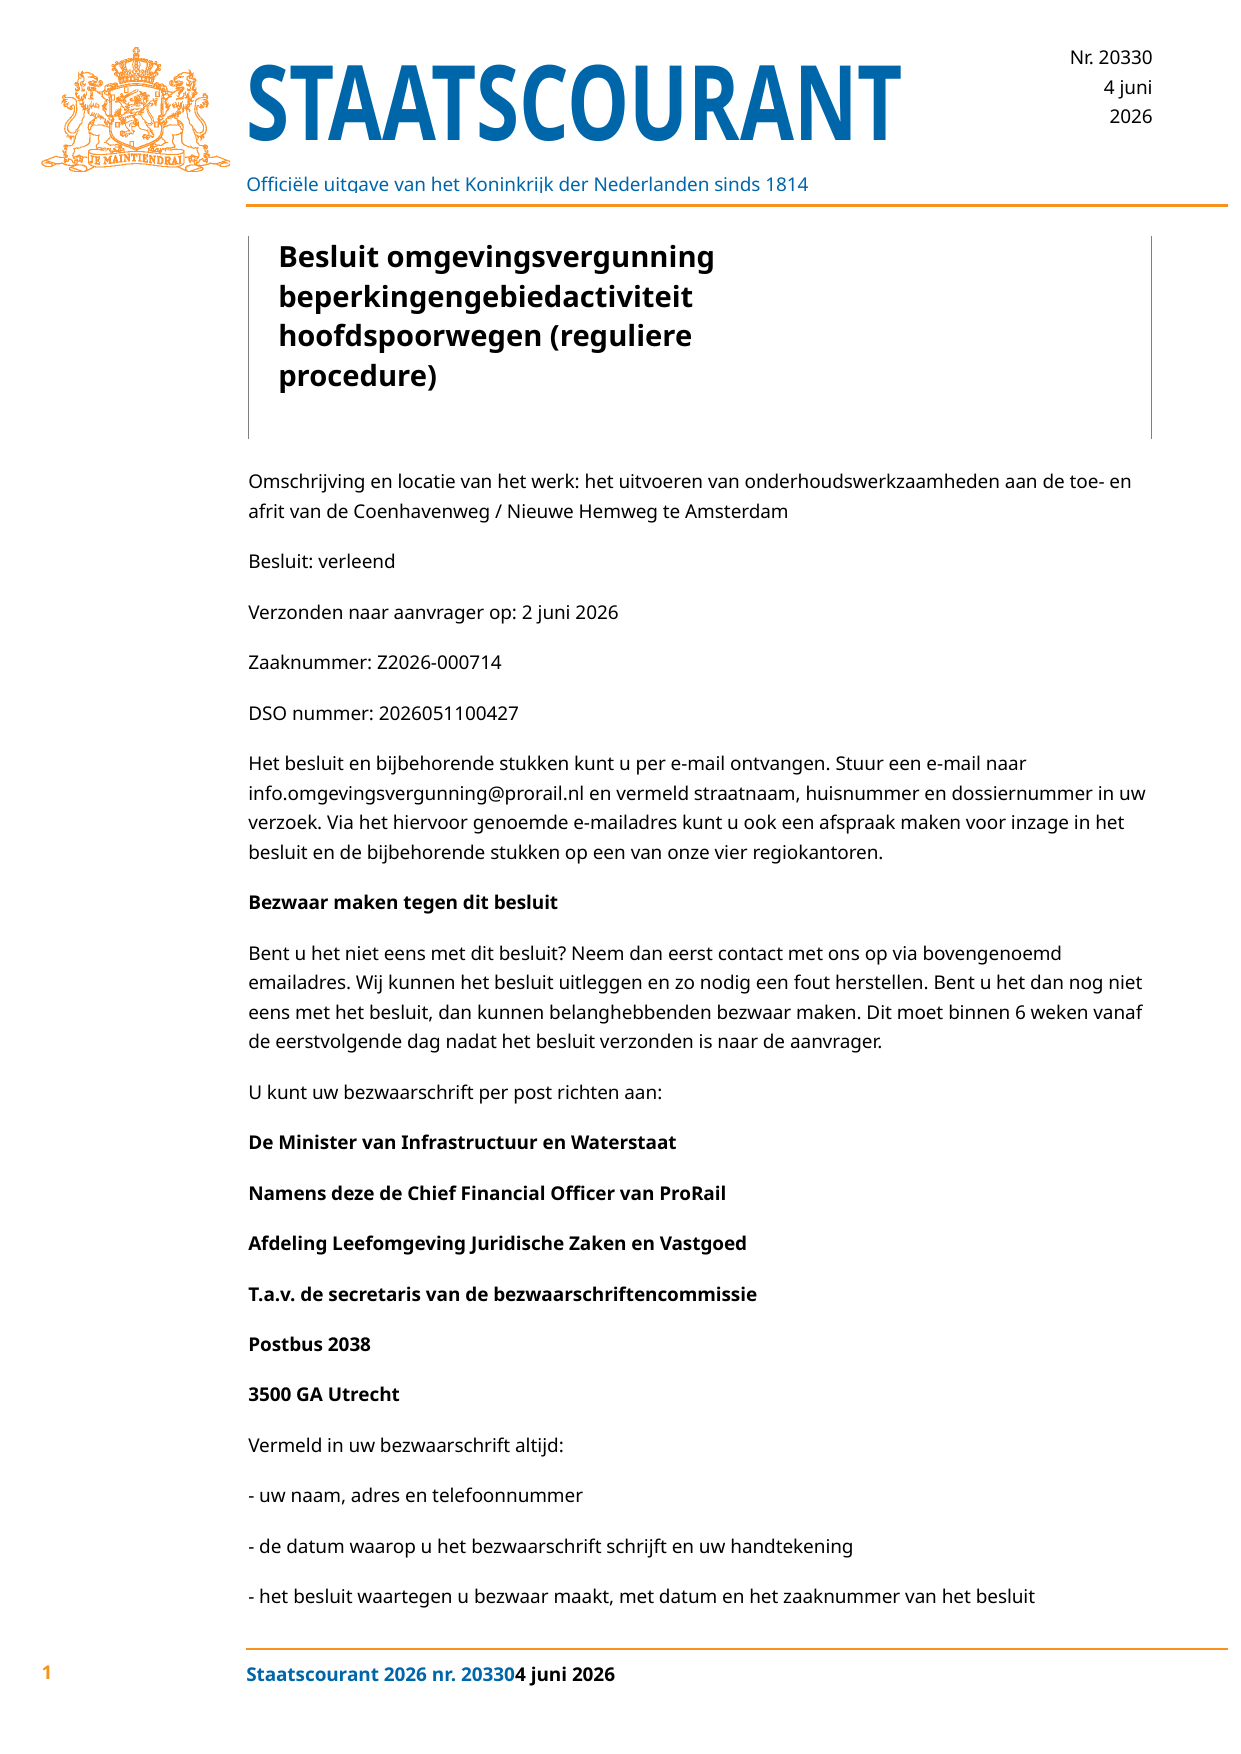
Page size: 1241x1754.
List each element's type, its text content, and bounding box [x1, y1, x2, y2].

text Besluit: verleend [248, 549, 1152, 574]
text T.a.v. de secretaris van de bezwaarschriftencommissie [248, 1281, 1152, 1306]
table_header [1090, 236, 1151, 413]
picture [912, 236, 1090, 414]
text De Minister van Infrastructuur en Waterstaat [248, 1129, 1152, 1155]
text Postbus 2038 [248, 1331, 1152, 1357]
text Afdeling Leefomgeving Juridische Zaken en Vastgoed [248, 1230, 1152, 1256]
text Bezwaar maken tegen dit besluit [248, 889, 1152, 915]
text Het besluit en bijbehorende stukken kunt u per e-mail ontvangen. Stuur een e-mail naar info.omgevingsvergunning@prorail.nl en vermeld straatnaam, huisnummer en dossiernummer in uw verzoek. Via het hiervoor genoemde e-mailadres kunt u ook een afspraak maken voor inzage in het besluit en de bijbehorende stukken op een van onze vier regiokantoren. [248, 750, 1152, 865]
table_header Besluit omgevingsvergunning beperkingengebiedactiviteit hoofdspoorwegen (reguliere procedure) [249, 236, 850, 439]
text Verzonden naar aanvrager op: 2 juni 2026 [248, 599, 1152, 625]
text Zaaknummer: Z2026-000714 [248, 649, 1152, 675]
text Bent u het niet eens met dit besluit? Neem dan eerst contact met ons op via bovengenoemd emailadres. Wij kunnen het besluit uitleggen en zo nodig een fout herstellen. Bent u het dan nog niet eens met het besluit, dan kunnen belanghebbenden bezwaar maken. Dit moet binnen 6 weken vanaf de eerstvolgende dag nadat het besluit verzonden is naar de aanvrager. [248, 940, 1152, 1054]
text U kunt uw bezwaarschrift per post richten aan: [248, 1079, 1152, 1105]
text DSO nummer: 2026051100427 [248, 700, 1152, 726]
text 3500 GA Utrecht [248, 1382, 1152, 1407]
text Omschrijving en locatie van het werk: het uitvoeren van onderhoudswerkzaamheden aan de toe- en afrit van de Coenhavenweg / Nieuwe Hemweg te Amsterdam [248, 469, 1152, 524]
table_header [850, 236, 912, 413]
text Namens deze de Chief Financial Officer van ProRail [248, 1180, 1152, 1206]
text - uw naam, adres en telefoonnummer [248, 1482, 1152, 1508]
text - het besluit waartegen u bezwaar maakt, met datum en het zaaknummer van het besluit [248, 1583, 1152, 1609]
picture [41, 47, 231, 172]
text Vermeld in uw bezwaarschrift altijd: [248, 1432, 1152, 1458]
table_header [850, 414, 1151, 439]
text - de datum waarop u het bezwaarschrift schrijft en uw handtekening [248, 1533, 1152, 1558]
